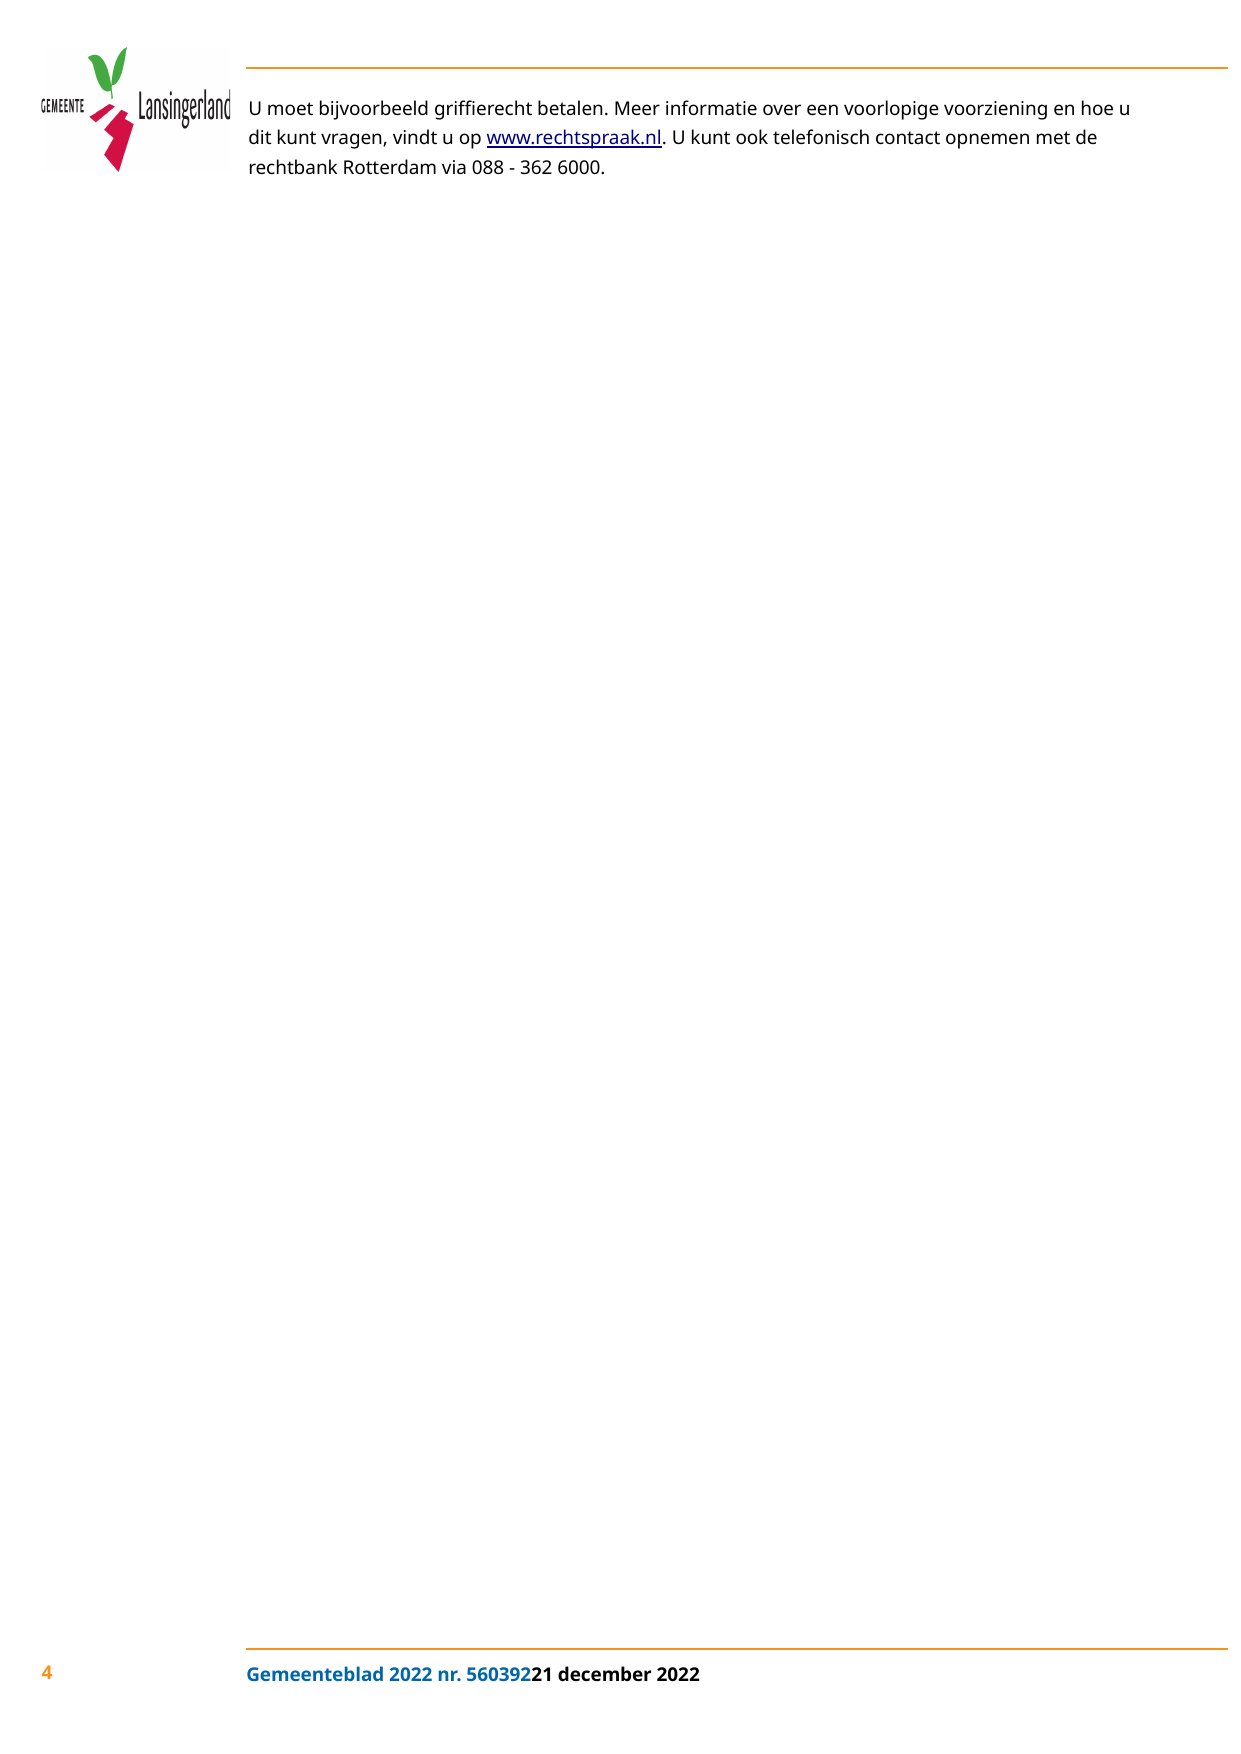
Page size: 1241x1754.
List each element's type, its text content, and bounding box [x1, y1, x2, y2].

picture [41, 47, 231, 172]
text U moet bijvoorbeeld griffierecht betalen. Meer informatie over een voorlopige voorziening en hoe u dit kunt vragen, vindt u op www.rechtspraak.nl. U kunt ook telefonisch contact opnemen met de rechtbank Rotterdam via 088 - 362 6000. [248, 95, 1152, 180]
